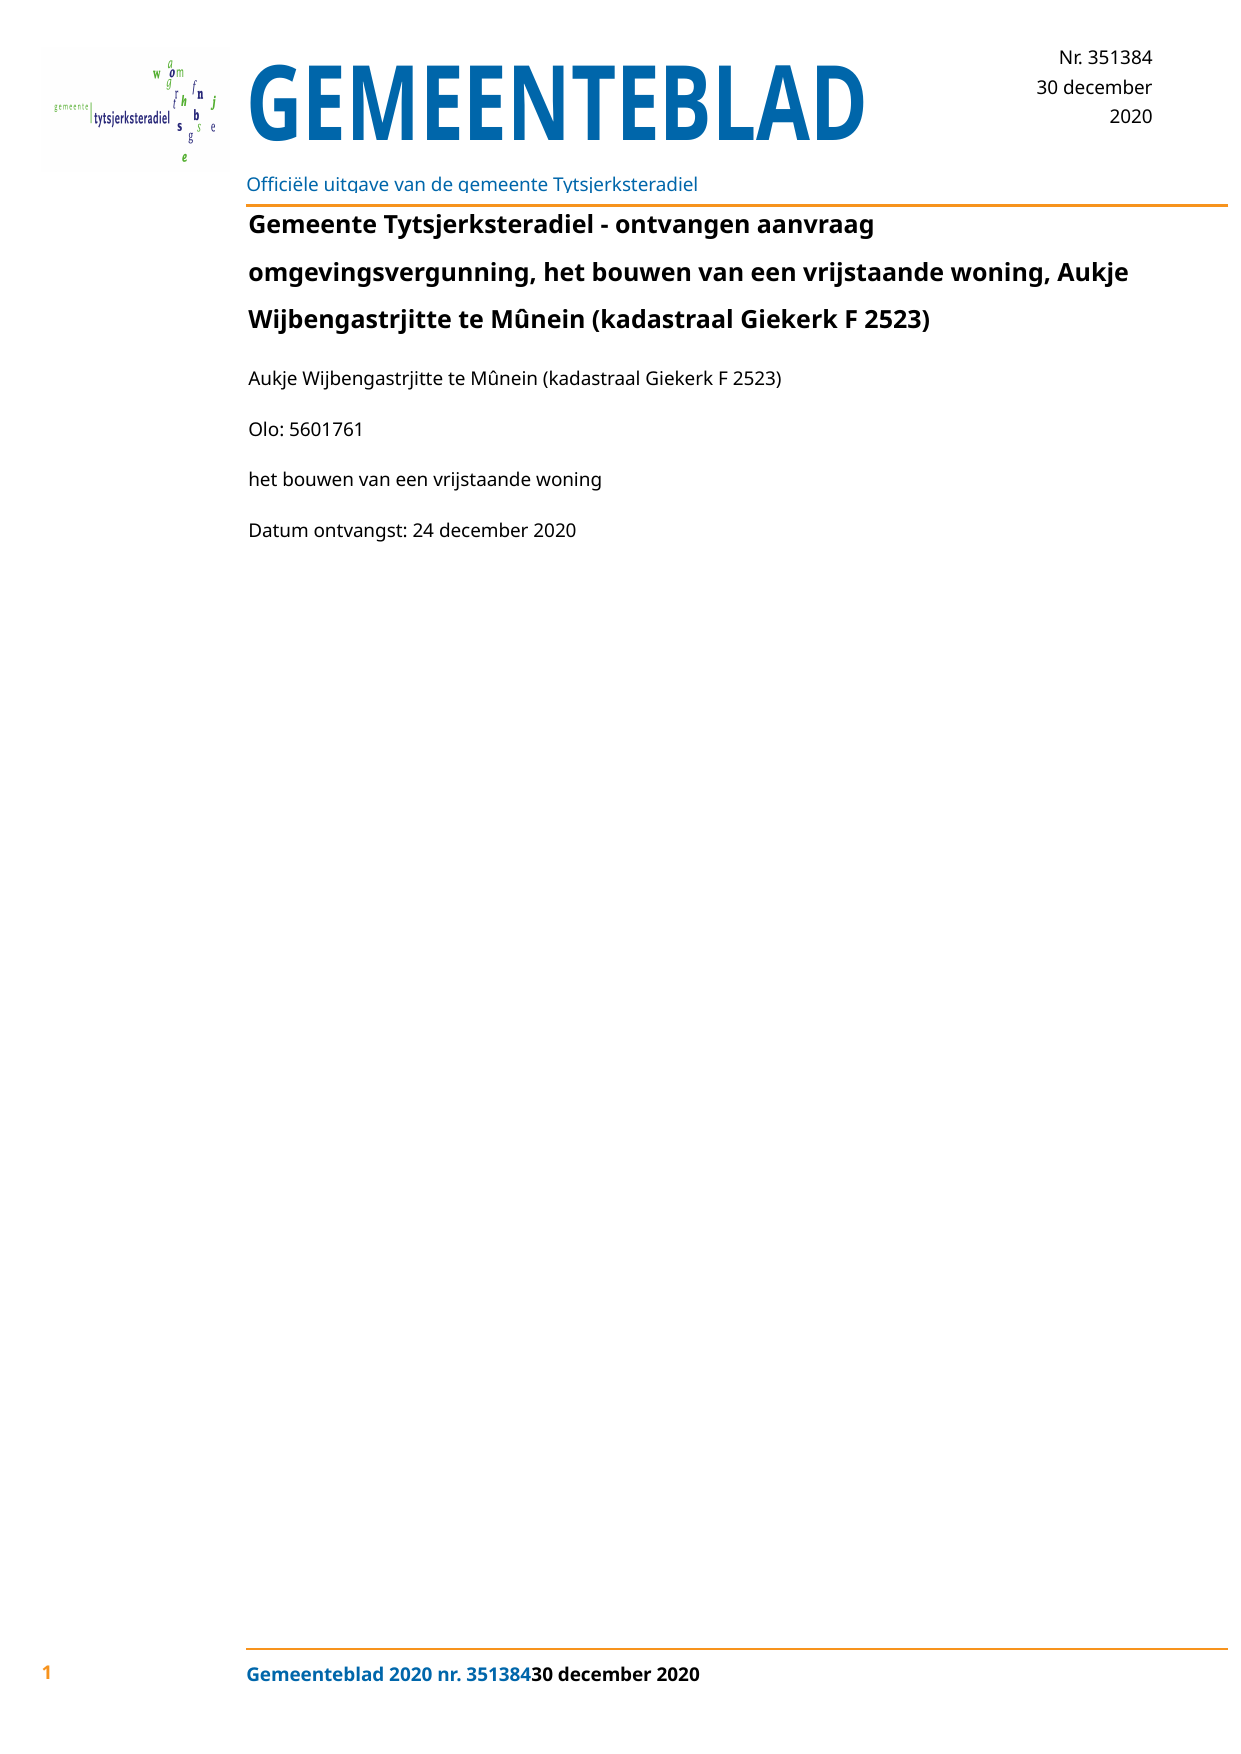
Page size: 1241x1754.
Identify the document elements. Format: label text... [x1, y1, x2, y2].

text Aukje Wijbengastrjitte te Mûnein (kadastraal Giekerk F 2523) [248, 366, 1152, 391]
text Datum ontvangst: 24 december 2020 [248, 517, 1152, 542]
text Olo: 5601761 [248, 416, 1152, 442]
text Gemeente Tytsjerksteradiel - ontvangen aanvraag omgevingsvergunning, het bouwen van een vrijstaande woning, Aukje Wijbengastrjitte te Mûnein (kadastraal Giekerk F 2523) [248, 207, 1152, 336]
picture [41, 47, 231, 172]
text het bouwen van een vrijstaande woning [248, 466, 1152, 492]
